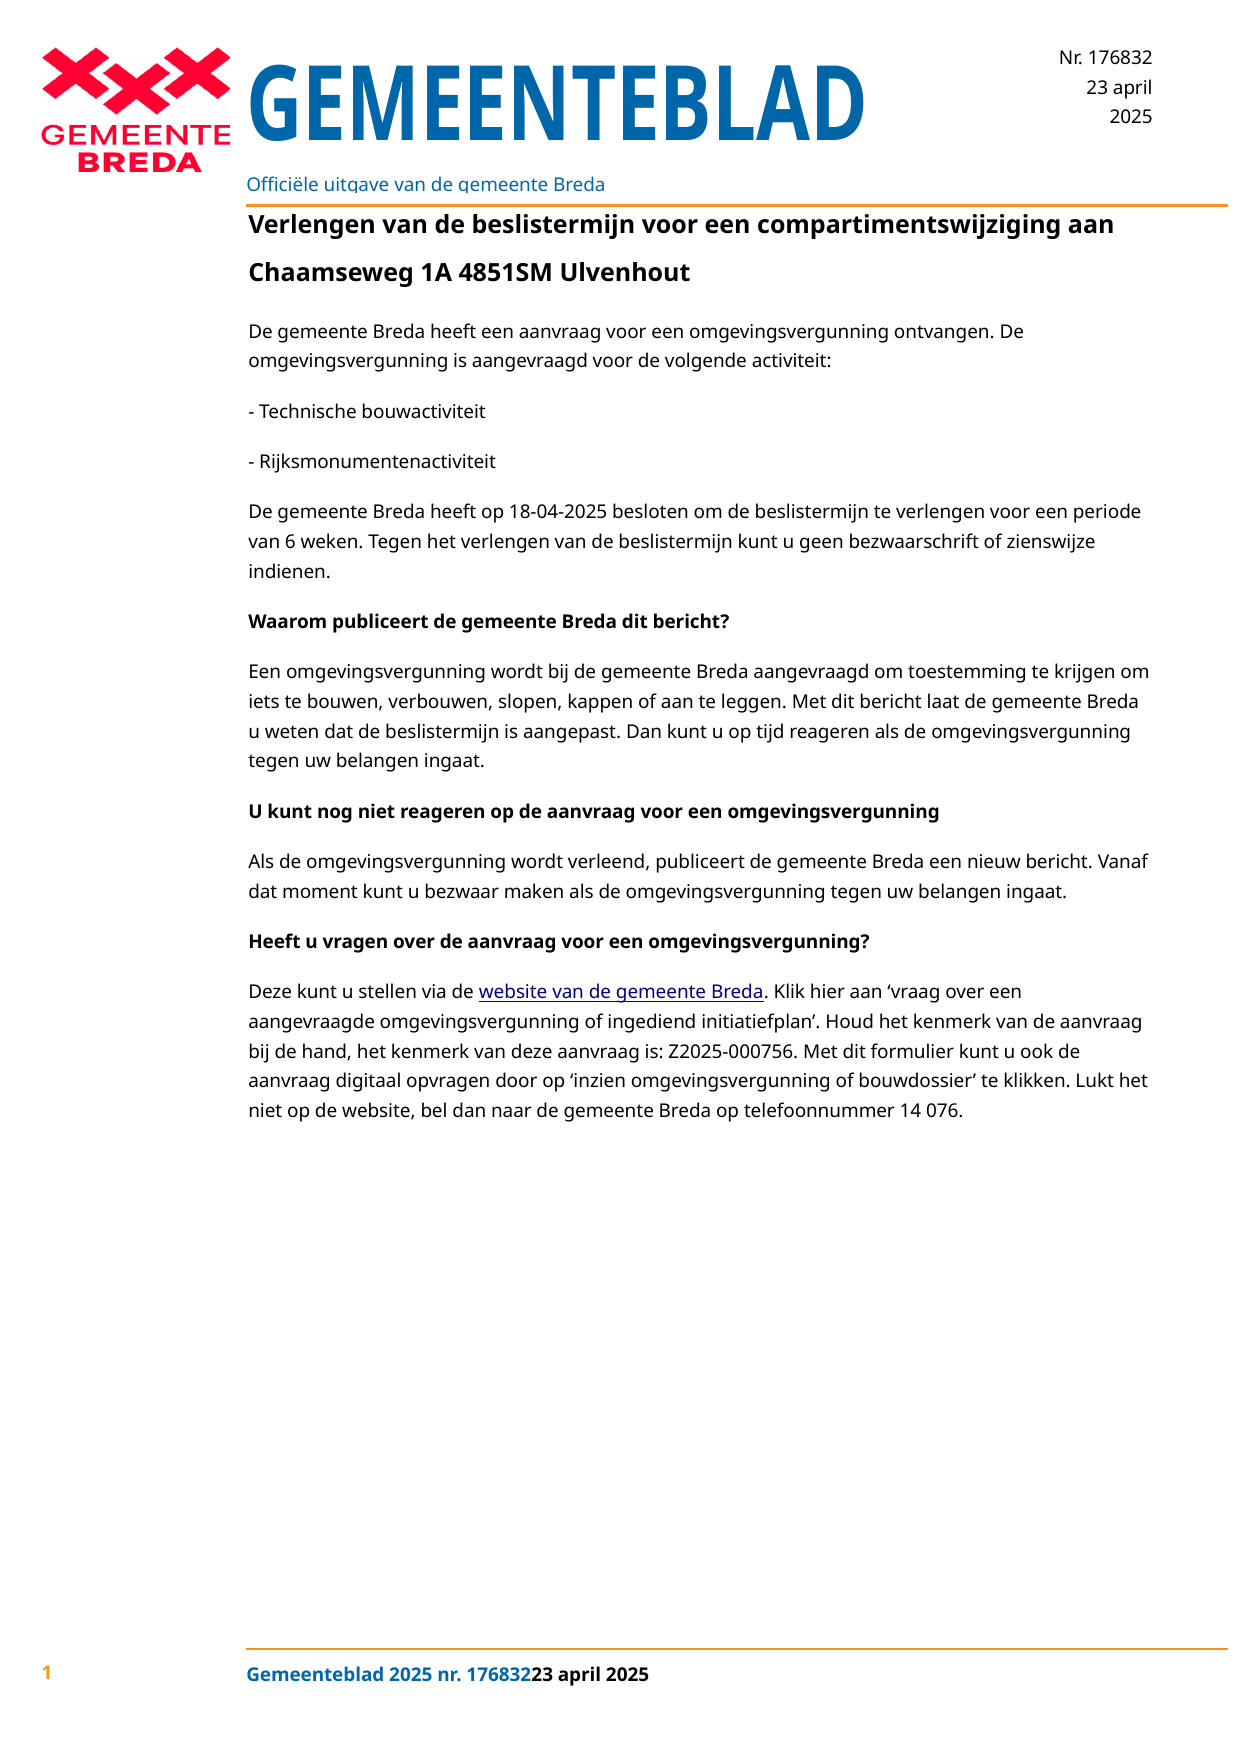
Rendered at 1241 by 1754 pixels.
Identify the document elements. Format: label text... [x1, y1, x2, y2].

text Als de omgevingsvergunning wordt verleend, publiceert de gemeente Breda een nieuw bericht. Vanaf dat moment kunt u bezwaar maken als de omgevingsvergunning tegen uw belangen ingaat. [248, 848, 1152, 904]
text Heeft u vragen over de aanvraag voor een omgevingsvergunning? [248, 928, 1152, 954]
text Deze kunt u stellen via de website van de gemeente Breda. Klik hier aan ‘vraag over een aangevraagde omgevingsvergunning of ingediend initiatiefplan’. Houd het kenmerk van de aanvraag bij de hand, het kenmerk van deze aanvraag is: Z2025-000756. Met dit formulier kunt u ook de aanvraag digitaal opvragen door op ‘inzien omgevingsvergunning of bouwdossier’ te klikken. Lukt het niet op de website, bel dan naar de gemeente Breda op telefoonnummer 14 076. [248, 979, 1152, 1123]
picture [41, 47, 231, 172]
text Een omgevingsvergunning wordt bij de gemeente Breda aangevraagd om toestemming te krijgen om iets te bouwen, verbouwen, slopen, kappen of aan te leggen. Met dit bericht laat de gemeente Breda u weten dat de beslistermijn is aangepast. Dan kunt u op tijd reageren als de omgevingsvergunning tegen uw belangen ingaat. [248, 659, 1152, 773]
text De gemeente Breda heeft op 18-04-2025 besloten om de beslistermijn te verlengen voor een periode van 6 weken. Tegen het verlengen van de beslistermijn kunt u geen bezwaarschrift of zienswijze indienen. [248, 499, 1152, 584]
text Waarom publiceert de gemeente Breda dit bericht? [248, 608, 1152, 634]
text - Rijksmonumentenactiviteit [248, 448, 1152, 474]
text De gemeente Breda heeft een aanvraag voor een omgevingsvergunning ontvangen. De omgevingsvergunning is aangevraagd voor de volgende activiteit: [248, 318, 1152, 373]
text - Technische bouwactiviteit [248, 398, 1152, 424]
text Verlengen van de beslistermijn voor een compartimentswijziging aan Chaamseweg 1A 4851SM Ulvenhout [248, 207, 1152, 288]
text U kunt nog niet reageren op de aanvraag voor een omgevingsvergunning [248, 798, 1152, 824]
